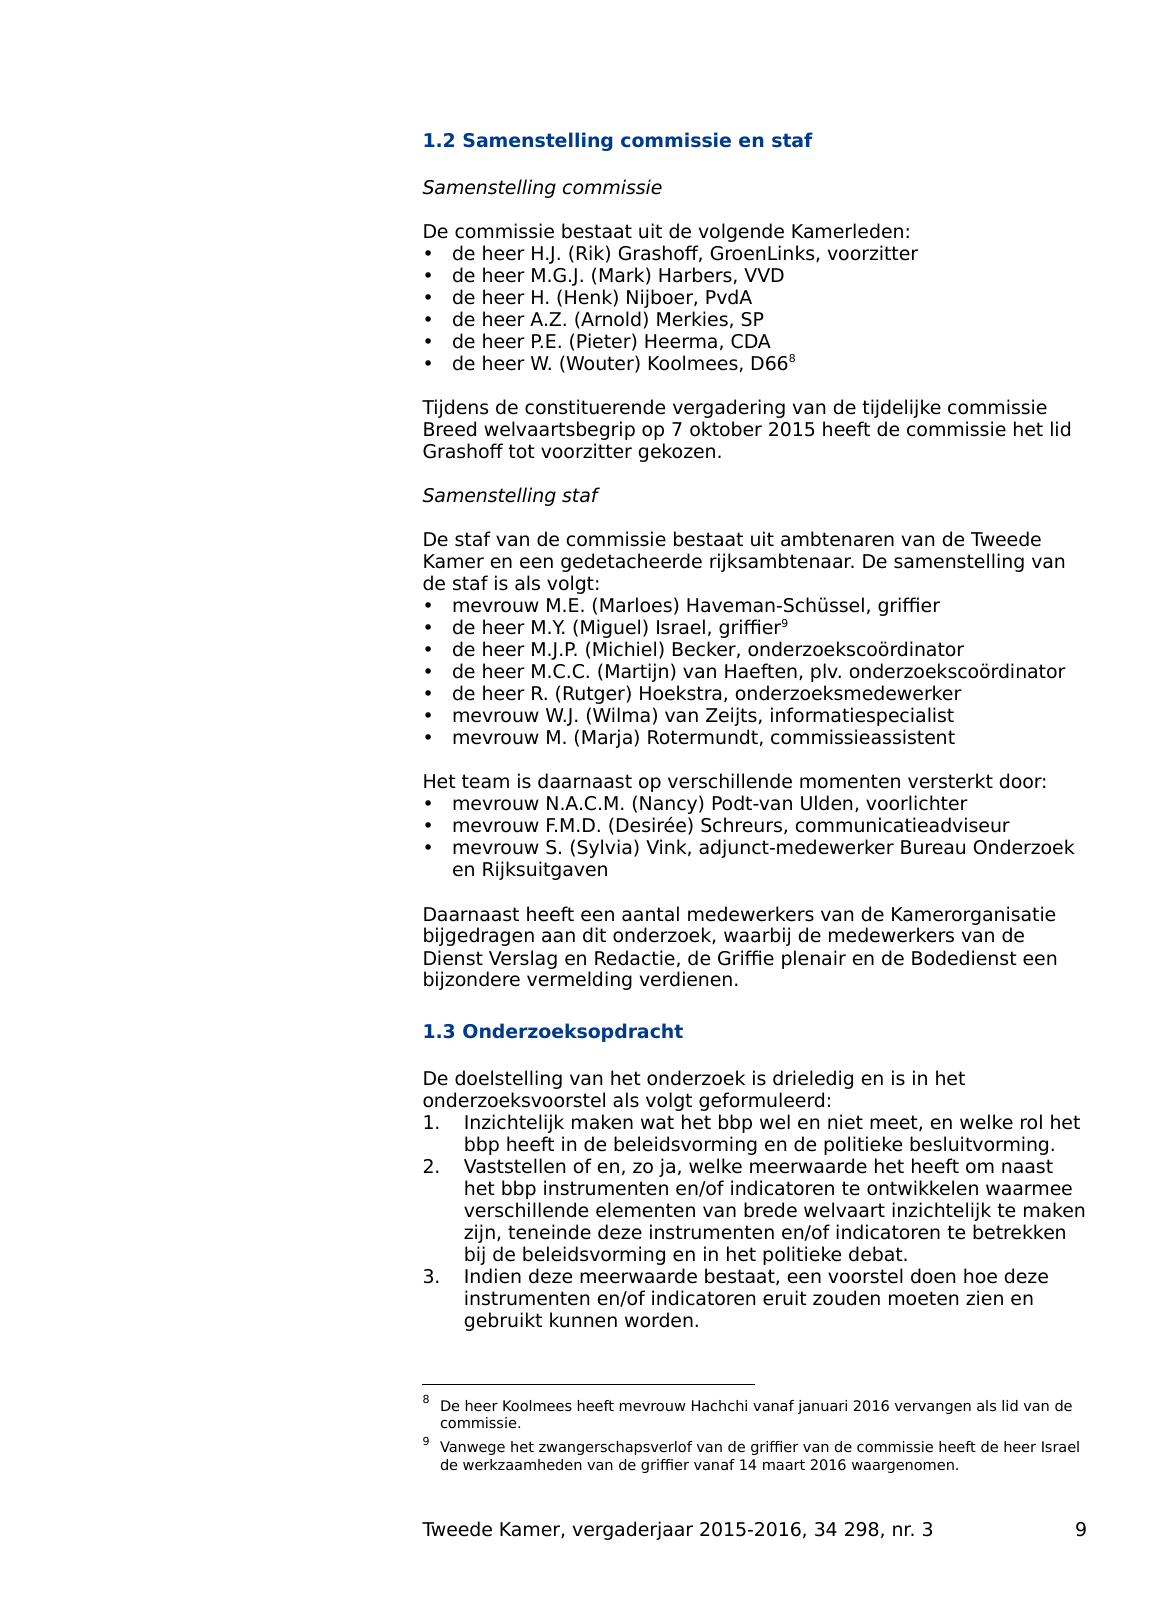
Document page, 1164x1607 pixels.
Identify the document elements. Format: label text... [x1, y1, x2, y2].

text • mevrouw S. (Sylvia) Vink, adjunct-medewerker Bureau Onderzoek en Rijksuitgaven [422, 837, 1087, 881]
text • mevrouw M. (Marja) Rotermundt, commissieassistent [422, 727, 1087, 749]
text De staf van de commissie bestaat uit ambtenaren van de Tweede Kamer en een gedetacheerde rijksambtenaar. De samenstelling van de staf is als volgt: [422, 529, 1087, 595]
text 2. Vaststellen of en, zo ja, welke meerwaarde het heeft om naast het bbp instrumenten en/of indicatoren te ontwikkelen waarmee verschillende elementen van brede welvaart inzichtelijk te maken zijn, teneinde deze instrumenten en/of indicatoren te betrekken bij de beleidsvorming en in het politieke debat. [422, 1156, 1087, 1266]
text • de heer W. (Wouter) Koolmees, D66 [422, 353, 1087, 375]
text De doelstelling van het onderzoek is drieledig en is in het onderzoeksvoorstel als volgt geformuleerd: [422, 1068, 1087, 1112]
subtitle Samenstelling staf [422, 485, 1087, 507]
subtitle Samenstelling commissie [422, 177, 1087, 199]
text • mevrouw F.M.D. (Desirée) Schreurs, communicatieadviseur [422, 815, 1087, 837]
text • de heer M.C.C. (Martijn) van Haeften, plv. onderzoekscoördinator [422, 661, 1087, 683]
text • mevrouw W.J. (Wilma) van Zeijts, informatiespecialist [422, 705, 1087, 727]
text • de heer H.J. (Rik) Grashoff, GroenLinks, voorzitter [422, 243, 1087, 265]
text • de heer R. (Rutger) Hoekstra, onderzoeksmedewerker [422, 683, 1087, 705]
text • de heer M.G.J. (Mark) Harbers, VVD [422, 265, 1087, 287]
text 1. Inzichtelijk maken wat het bbp wel en niet meet, en welke rol het bbp heeft in de beleidsvorming en de politieke besluitvorming. [422, 1112, 1087, 1156]
text • de heer M.J.P. (Michiel) Becker, onderzoekscoördinator [422, 639, 1087, 661]
text Daarnaast heeft een aantal medewerkers van de Kamerorganisatie bijgedragen aan dit onderzoek, waarbij de medewerkers van de Dienst Verslag en Redactie, de Griffie plenair en de Bodedienst een bijzondere vermelding verdienen. [422, 903, 1087, 991]
subtitle 1.2 Samenstelling commissie en staf [422, 130, 1087, 152]
text 3. Indien deze meerwaarde bestaat, een voorstel doen hoe deze instrumenten en/of indicatoren eruit zouden moeten zien en gebruikt kunnen worden. [422, 1266, 1087, 1332]
text • de heer A.Z. (Arnold) Merkies, SP [422, 309, 1087, 331]
text De heer Koolmees heeft mevrouw Hachchi vanaf januari 2016 vervangen als lid van de commissie. [422, 1393, 1087, 1432]
text • de heer M.Y. (Miguel) Israel, griffier [422, 617, 1087, 639]
text • mevrouw M.E. (Marloes) Haveman-Schüssel, griffier [422, 595, 1087, 617]
text • de heer H. (Henk) Nijboer, PvdA [422, 287, 1087, 309]
text Tijdens de constituerende vergadering van de tijdelijke commissie Breed welvaartsbegrip op 7 oktober 2015 heeft de commissie het lid Grashoff tot voorzitter gekozen. [422, 397, 1087, 463]
text • mevrouw N.A.C.M. (Nancy) Podt-van Ulden, voorlichter [422, 793, 1087, 815]
text Vanwege het zwangerschapsverlof van de griffier van de commissie heeft de heer Israel de werkzaamheden van de griffier vanaf 14 maart 2016 waargenomen. [422, 1435, 1087, 1474]
text • de heer P.E. (Pieter) Heerma, CDA [422, 331, 1087, 353]
text De commissie bestaat uit de volgende Kamerleden: [422, 221, 1087, 243]
subtitle 1.3 Onderzoeksopdracht [422, 1021, 1087, 1043]
text Het team is daarnaast op verschillende momenten versterkt door: [422, 771, 1087, 793]
